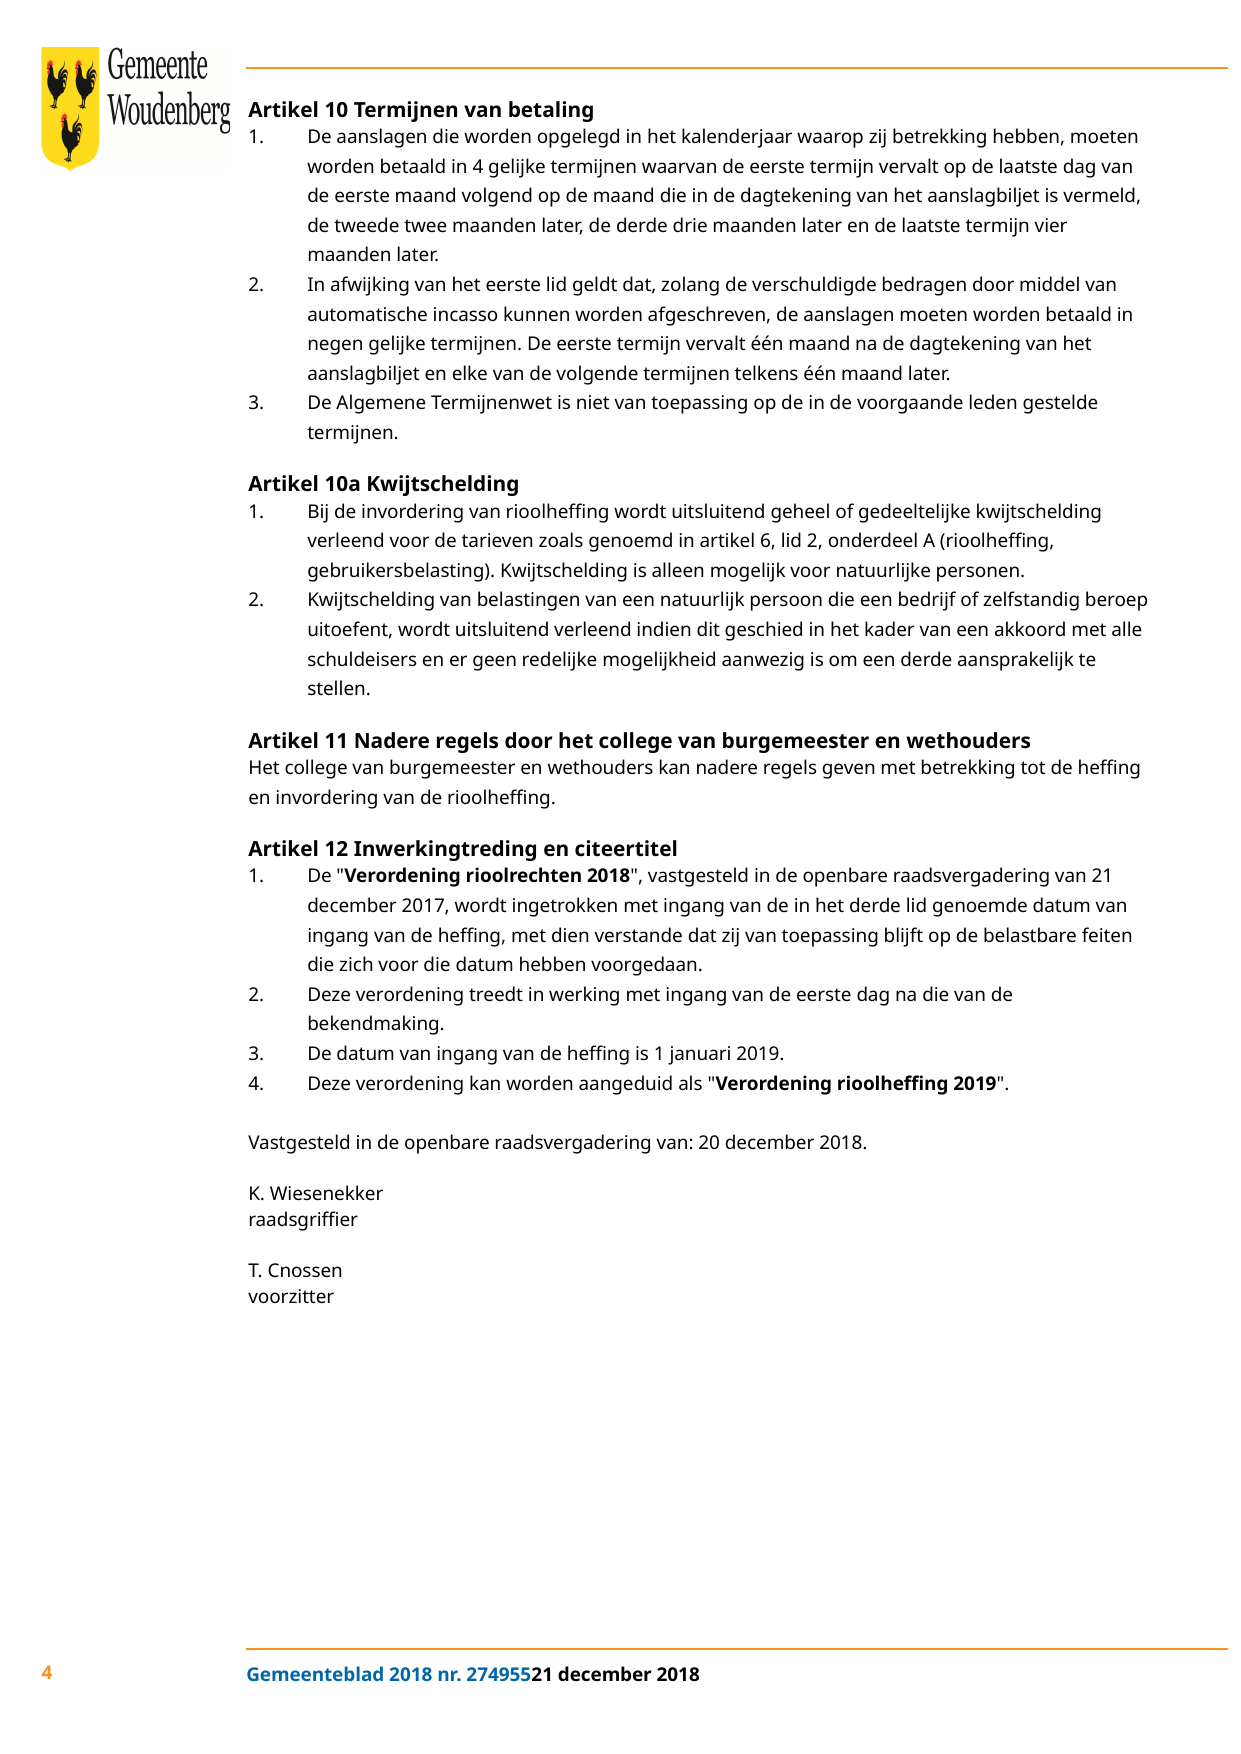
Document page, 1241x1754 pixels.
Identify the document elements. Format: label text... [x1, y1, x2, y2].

list De datum van ingang van de heffing is 1 januari 2019. [248, 1040, 1152, 1066]
list Deze verordening treedt in werking met ingang van de eerste dag na die van de bekendmaking. [248, 981, 1152, 1036]
picture [41, 47, 231, 172]
text Artikel 10 Termijnen van betaling [248, 95, 1152, 123]
list De Algemene Termijnenwet is niet van toepassing op de in de voorgaande leden gestelde termijnen. [248, 389, 1152, 445]
text voorzitter [248, 1283, 1152, 1309]
list In afwijking van het eerste lid geldt dat, zolang de verschuldigde bedragen door middel van automatische incasso kunnen worden afgeschreven, de aanslagen moeten worden betaald in negen gelijke termijnen. De eerste termijn vervalt één maand na de dagtekening van het aanslagbiljet en elke van de volgende termijnen telkens één maand later. [248, 271, 1152, 386]
list De "Verordening rioolrechten 2018", vastgesteld in de openbare raadsvergadering van 21 december 2017, wordt ingetrokken met ingang van de in het derde lid genoemde datum van ingang van de heffing, met dien verstande dat zij van toepassing blijft op de belastbare feiten die zich voor die datum hebben voorgedaan. [248, 863, 1152, 977]
text Artikel 11 Nadere regels door het college van burgemeester en wethouders [248, 726, 1152, 754]
text raadsgriffier [248, 1206, 1152, 1232]
text Artikel 10a Kwijtschelding [248, 469, 1152, 498]
text Artikel 12 Inwerkingtreding en citeertitel [248, 834, 1152, 863]
text K. Wiesenekker [248, 1180, 1152, 1206]
list Kwijtschelding van belastingen van een natuurlijk persoon die een bedrijf of zelfstandig beroep uitoefent, wordt uitsluitend verleend indien dit geschied in het kader van een akkoord met alle schuldeisers en er geen redelijke mogelijkheid aanwezig is om een derde aansprakelijk te stellen. [248, 587, 1152, 701]
list Bij de invordering van rioolheffing wordt uitsluitend geheel of gedeeltelijke kwijtschelding verleend voor de tarieven zoals genoemd in artikel 6, lid 2, onderdeel A (rioolheffing, gebruikersbelasting). Kwijtschelding is alleen mogelijk voor natuurlijke personen. [248, 498, 1152, 583]
text T. Cnossen [248, 1258, 1152, 1283]
text Vastgesteld in de openbare raadsvergadering van: 20 december 2018. [248, 1129, 1152, 1155]
list De aanslagen die worden opgelegd in het kalenderjaar waarop zij betrekking hebben, moeten worden betaald in 4 gelijke termijnen waarvan de eerste termijn vervalt op de laatste dag van de eerste maand volgend op de maand die in de dagtekening van het aanslagbiljet is vermeld, de tweede twee maanden later, de derde drie maanden later en de laatste termijn vier maanden later. [248, 123, 1152, 267]
text Het college van burgemeester en wethouders kan nadere regels geven met betrekking tot de heffing en invordering van de rioolheffing. [248, 754, 1152, 809]
list Deze verordening kan worden aangeduid als "Verordening rioolheffing 2019". [248, 1070, 1152, 1096]
